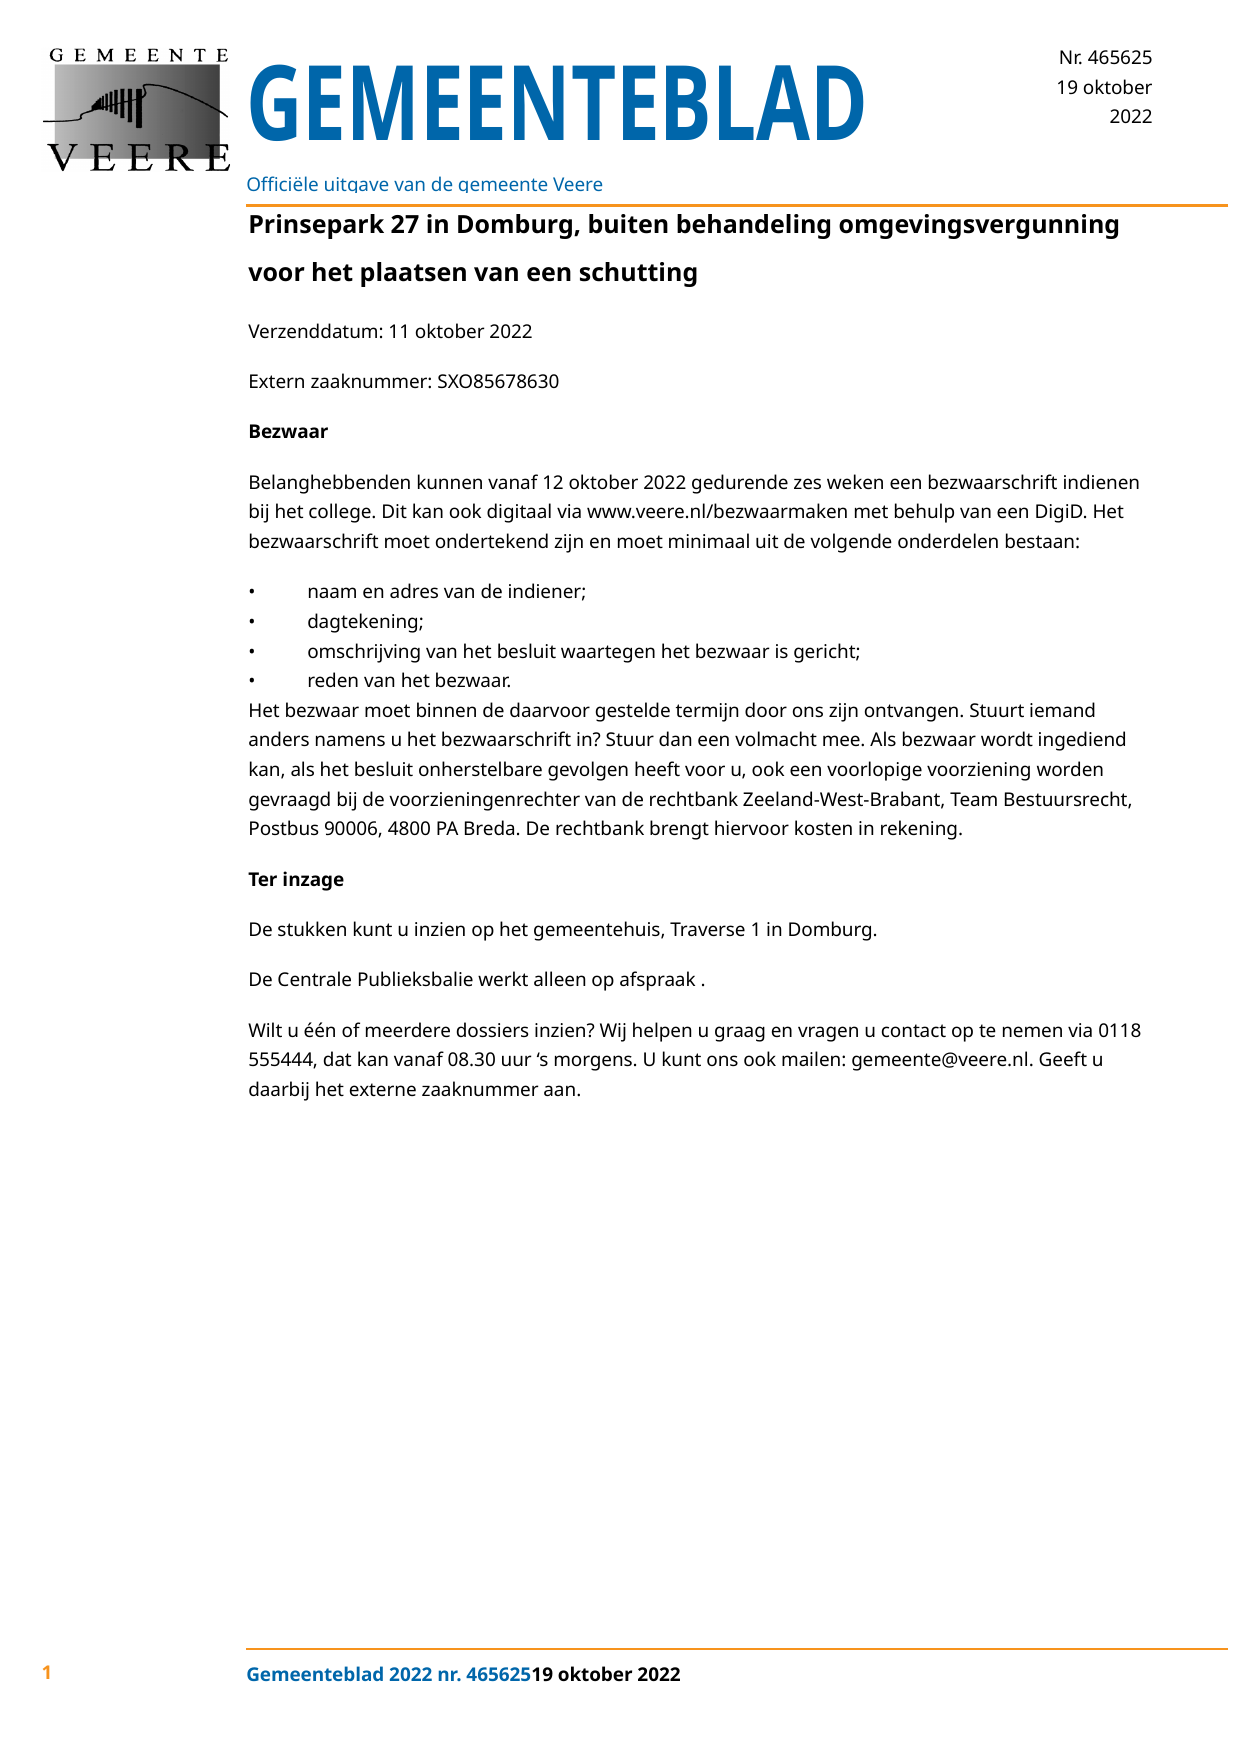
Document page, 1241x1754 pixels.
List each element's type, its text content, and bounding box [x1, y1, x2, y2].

text Wilt u één of meerdere dossiers inzien? Wij helpen u graag en vragen u contact op te nemen via 0118 555444, dat kan vanaf 08.30 uur ‘s morgens. U kunt ons ook mailen: gemeente@veere.nl. Geeft u daarbij het externe zaaknummer aan. [248, 1017, 1152, 1102]
text Het bezwaar moet binnen de daarvoor gestelde termijn door ons zijn ontvangen. Stuurt iemand anders namens u het bezwaarschrift in? Stuur dan een volmacht mee. Als bezwaar wordt ingediend kan, als het besluit onherstelbare gevolgen heeft voor u, ook een voorlopige voorziening worden gevraagd bij de voorzieningenrechter van de rechtbank Zeeland-West-Brabant, Team Bestuursrecht, Postbus 90006, 4800 PA Breda. De rechtbank brengt hiervoor kosten in rekening. [248, 697, 1152, 841]
text Ter inzage [248, 866, 1152, 892]
list reden van het bezwaar. [248, 667, 1152, 693]
text Belanghebbenden kunnen vanaf 12 oktober 2022 gedurende zes weken een bezwaarschrift indienen bij het college. Dit kan ook digitaal via www.veere.nl/bezwaarmaken met behulp van een DigiD. Het bezwaarschrift moet ondertekend zijn en moet minimaal uit de volgende onderdelen bestaan: [248, 469, 1152, 554]
list naam en adres van de indiener; [248, 579, 1152, 604]
text Bezwaar [248, 419, 1152, 444]
list dagtekening; [248, 608, 1152, 634]
text Verzenddatum: 11 oktober 2022 [248, 318, 1152, 344]
text Extern zaaknummer: SXO85678630 [248, 368, 1152, 394]
text De Centrale Publieksbalie werkt alleen op afspraak . [248, 967, 1152, 992]
picture [41, 47, 231, 172]
text De stukken kunt u inzien op het gemeentehuis, Traverse 1 in Domburg. [248, 916, 1152, 942]
text Prinsepark 27 in Domburg, buiten behandeling omgevingsvergunning voor het plaatsen van een schutting [248, 207, 1152, 288]
list omschrijving van het besluit waartegen het bezwaar is gericht; [248, 638, 1152, 664]
